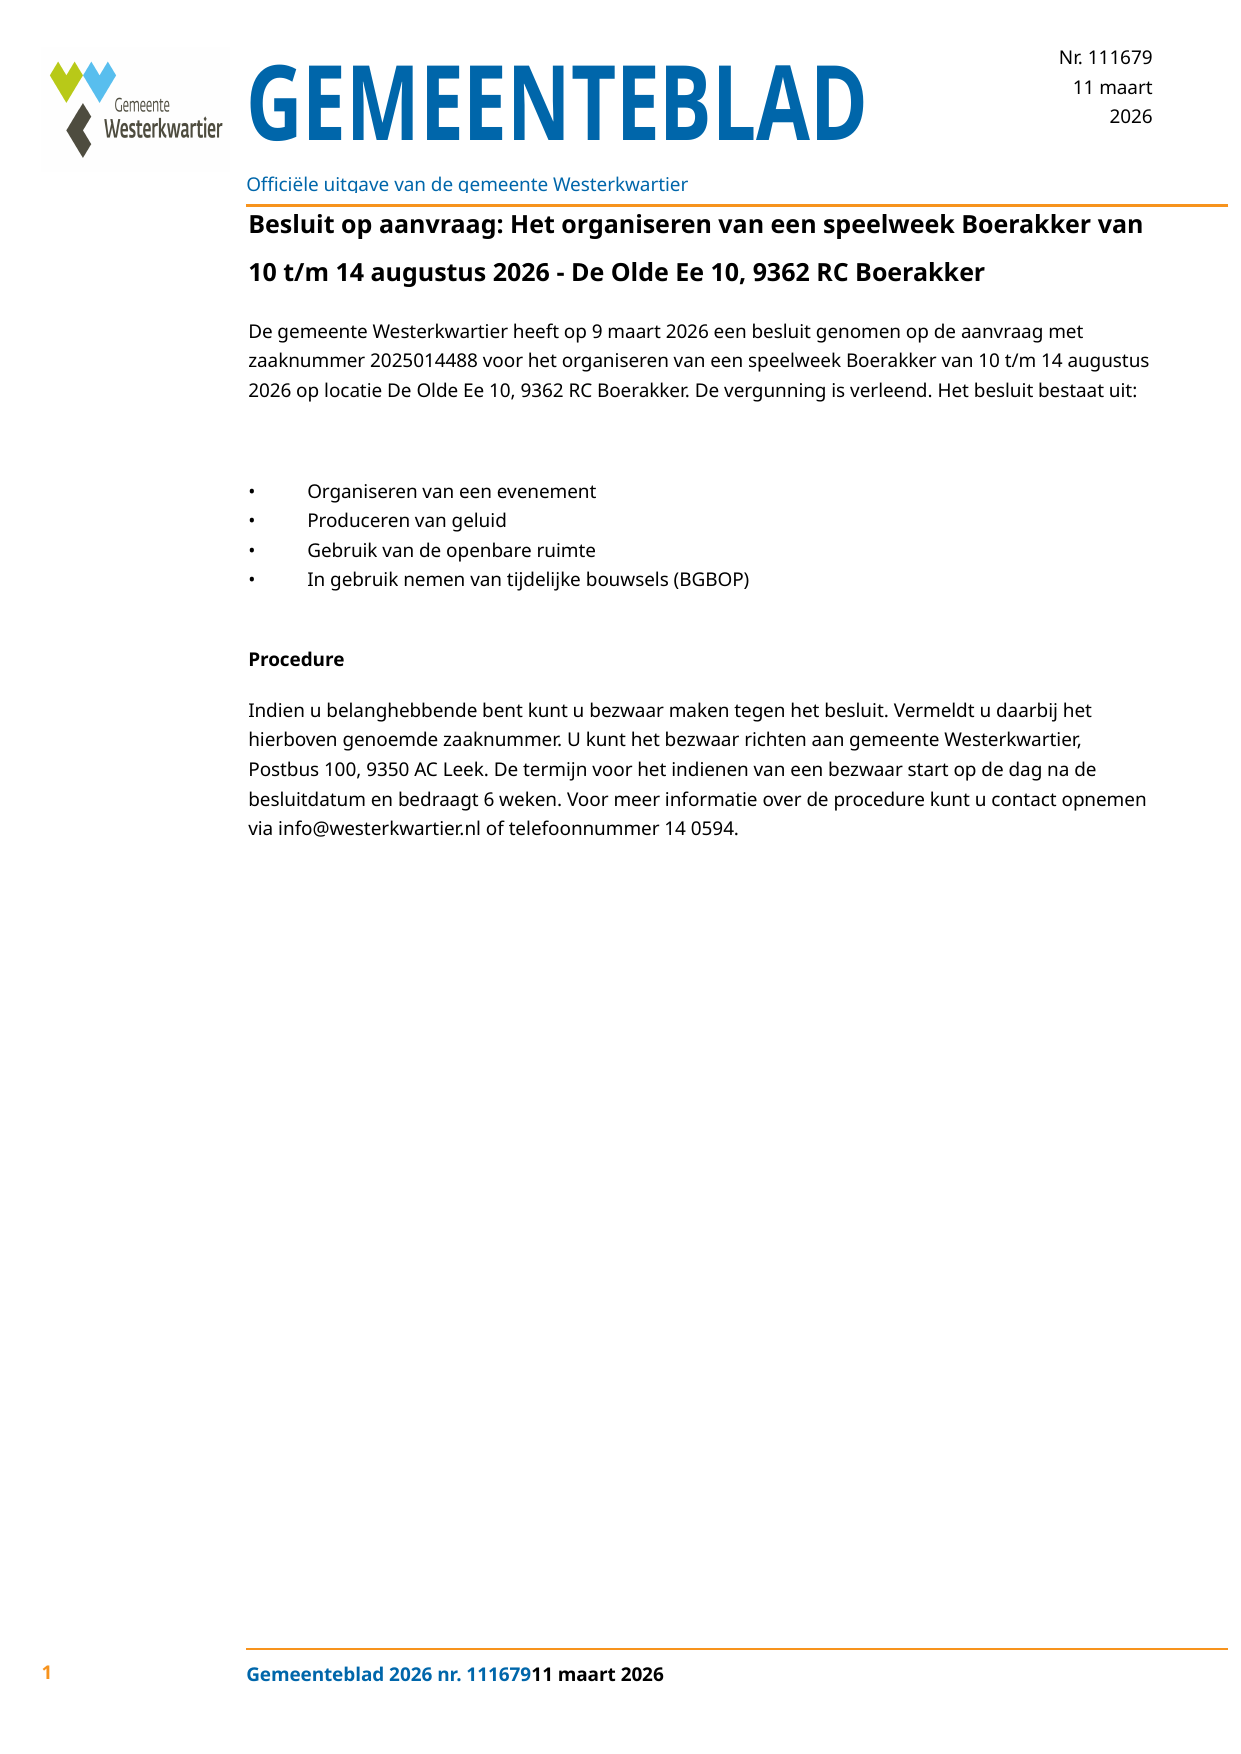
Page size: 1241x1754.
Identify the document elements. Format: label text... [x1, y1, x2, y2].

picture [41, 47, 231, 172]
text Indien u belanghebbende bent kunt u bezwaar maken tegen het besluit. Vermeldt u daarbij het hierboven genoemde zaaknummer. U kunt het bezwaar richten aan gemeente Westerkwartier, Postbus 100, 9350 AC Leek. De termijn voor het indienen van een bezwaar start op de dag na de besluitdatum en bedraagt 6 weken. Voor meer informatie over de procedure kunt u contact opnemen via info@westerkwartier.nl of telefoonnummer 14 0594. [248, 697, 1152, 841]
text Besluit op aanvraag: Het organiseren van een speelweek Boerakker van 10 t/m 14 augustus 2026 - De Olde Ee 10, 9362 RC Boerakker [248, 207, 1152, 288]
list Organiseren van een evenement [248, 478, 1152, 504]
list Produceren van geluid [248, 507, 1152, 533]
list In gebruik nemen van tijdelijke bouwsels (BGBOP) [248, 567, 1152, 592]
text De gemeente Westerkwartier heeft op 9 maart 2026 een besluit genomen op de aanvraag met zaaknummer 2025014488 voor het organiseren van een speelweek Boerakker van 10 t/m 14 augustus 2026 op locatie De Olde Ee 10, 9362 RC Boerakker. De vergunning is verleend. Het besluit bestaat uit: [248, 318, 1152, 403]
text Procedure [248, 647, 1152, 672]
list Gebruik van de openbare ruimte [248, 537, 1152, 563]
